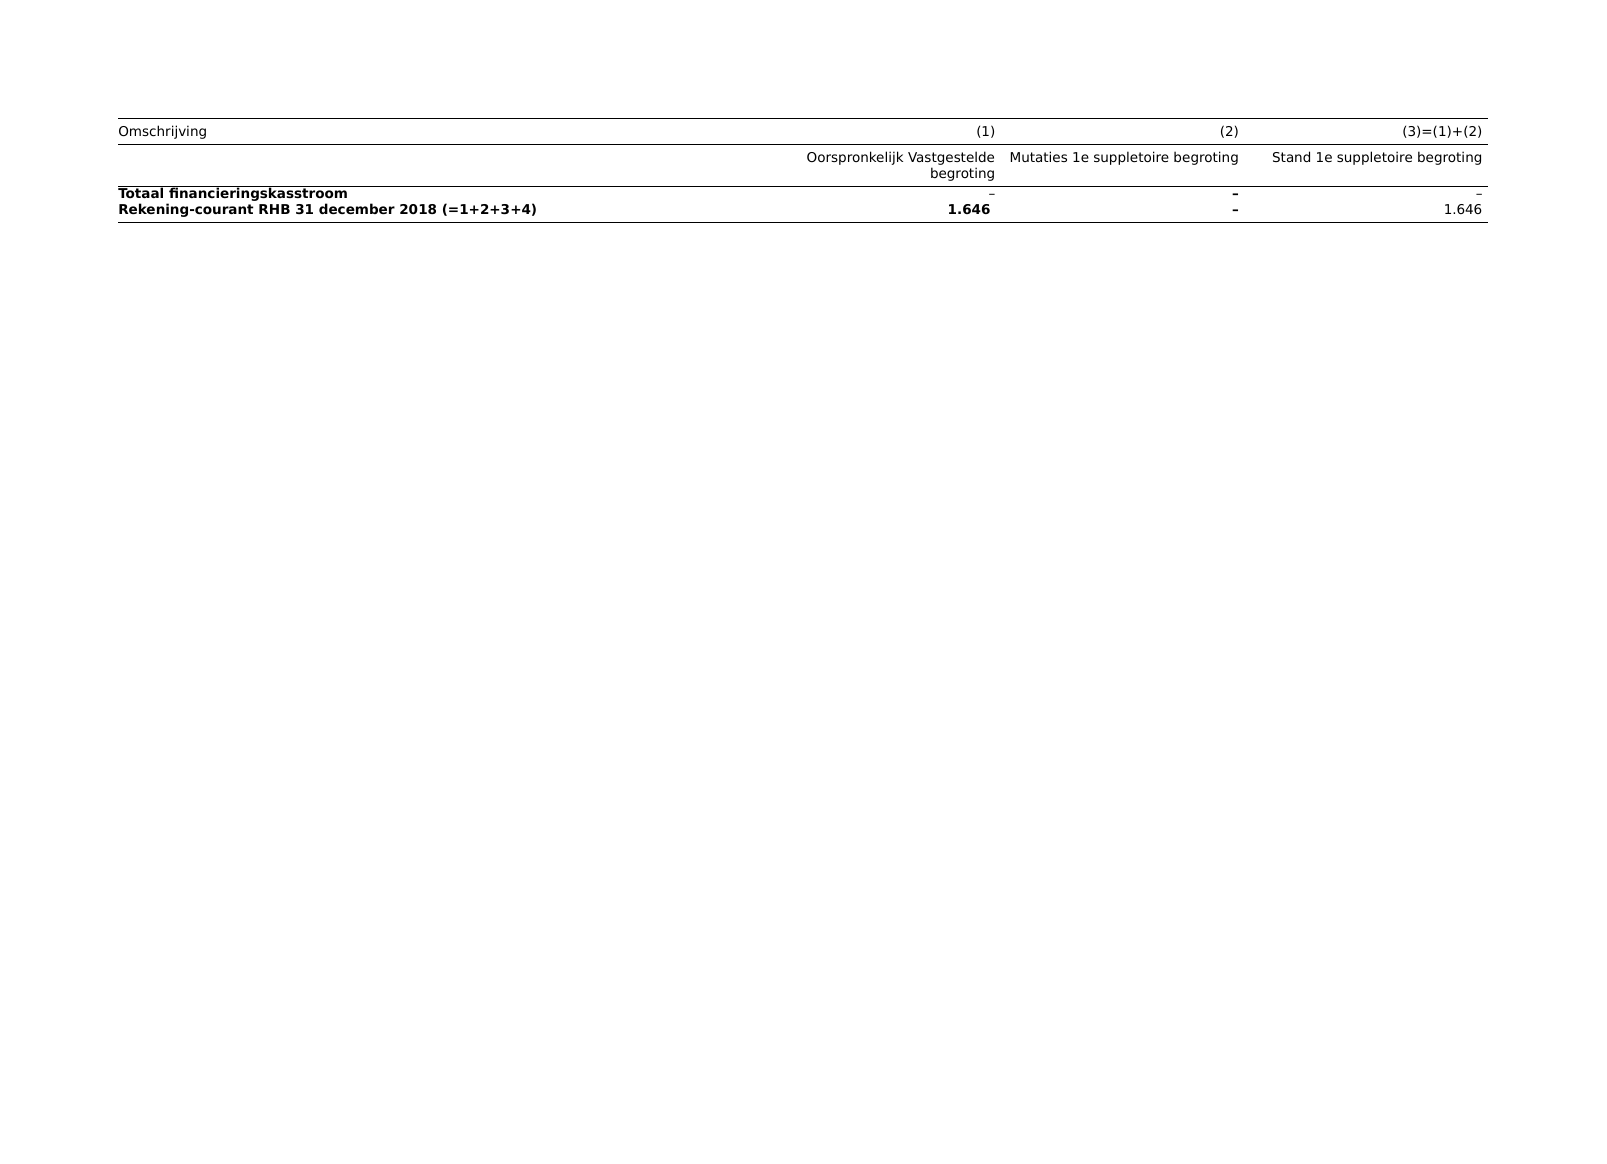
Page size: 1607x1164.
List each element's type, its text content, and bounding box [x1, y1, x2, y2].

table_header (3)=(1)+(2) [1245, 119, 1488, 144]
table_cell – [1001, 187, 1244, 202]
table_cell 1.646 [1245, 202, 1488, 222]
table_cell Mutaties 1e suppletoire begroting [1001, 145, 1244, 186]
table_cell Rekening-courant RHB 31 december 2018 (=1+2+3+4) [118, 202, 757, 222]
table_header (2) [1001, 119, 1244, 144]
table_header (1) [758, 119, 1001, 144]
table_cell Stand 1e suppletoire begroting [1245, 145, 1488, 186]
table_cell Oorspronkelijk Vastgestelde begroting [758, 145, 1001, 186]
table_cell Totaal financieringskasstroom [118, 187, 757, 202]
table_cell [118, 145, 757, 186]
table_cell – [758, 187, 1001, 202]
table_cell – [1245, 187, 1488, 202]
table_cell – [1001, 202, 1244, 222]
table_header Omschrijving [118, 119, 757, 144]
table_cell 1.646 [758, 202, 1001, 222]
